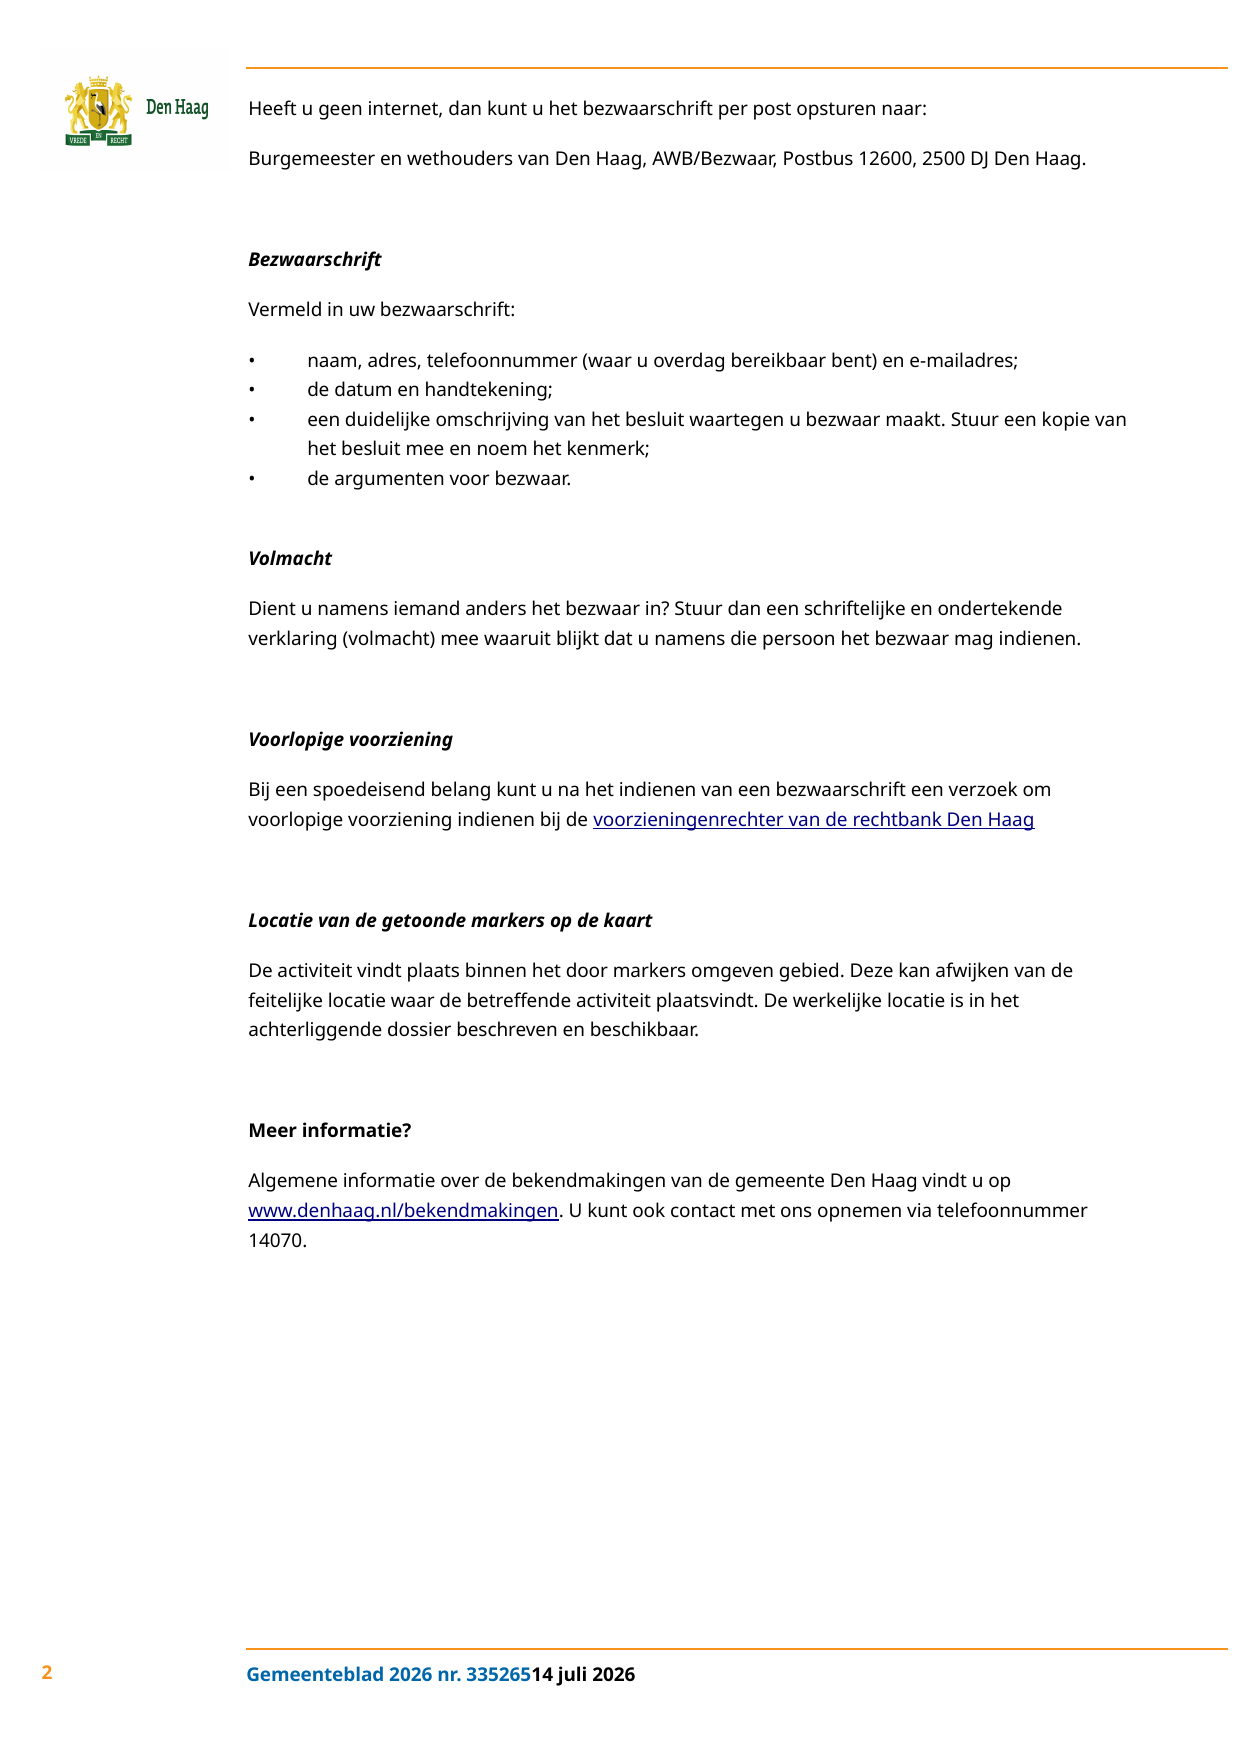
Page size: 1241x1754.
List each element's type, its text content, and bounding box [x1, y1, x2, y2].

list de argumenten voor bezwaar. [248, 465, 1152, 491]
list naam, adres, telefoonnummer (waar u overdag bereikbaar bent) en e-mailadres; [248, 347, 1152, 373]
text Vermeld in uw bezwaarschrift: [248, 296, 1152, 322]
text Bij een spoedeisend belang kunt u na het indienen van een bezwaarschrift een verzoek om voorlopige voorziening indienen bij de voorzieningenrechter van de rechtbank Den Haag [248, 776, 1152, 832]
text Dient u namens iemand anders het bezwaar in? Stuur dan een schriftelijke en ondertekende verklaring (volmacht) mee waaruit blijkt dat u namens die persoon het bezwaar mag indienen. [248, 596, 1152, 651]
text Locatie van de getoonde markers op de kaart [248, 907, 1152, 933]
text Meer informatie? [248, 1117, 1152, 1143]
text Volmacht [248, 545, 1152, 571]
text Burgemeester en wethouders van Den Haag, AWB/Bezwaar, Postbus 12600, 2500 DJ Den Haag. [248, 145, 1152, 171]
text Heeft u geen internet, dan kunt u het bezwaarschrift per post opsturen naar: [248, 95, 1152, 121]
picture [41, 47, 231, 172]
text Bezwaarschrift [248, 246, 1152, 272]
text Voorlopige voorziening [248, 726, 1152, 752]
list een duidelijke omschrijving van het besluit waartegen u bezwaar maakt. Stuur een kopie van het besluit mee en noem het kenmerk; [248, 406, 1152, 461]
text Algemene informatie over de bekendmakingen van de gemeente Den Haag vindt u op www.denhaag.nl/bekendmakingen. U kunt ook contact met ons opnemen via telefoonnummer 14070. [248, 1168, 1152, 1253]
text De activiteit vindt plaats binnen het door markers omgeven gebied. Deze kan afwijken van de feitelijke locatie waar de betreffende activiteit plaatsvindt. De werkelijke locatie is in het achterliggende dossier beschreven en beschikbaar. [248, 957, 1152, 1042]
list de datum en handtekening; [248, 376, 1152, 402]
